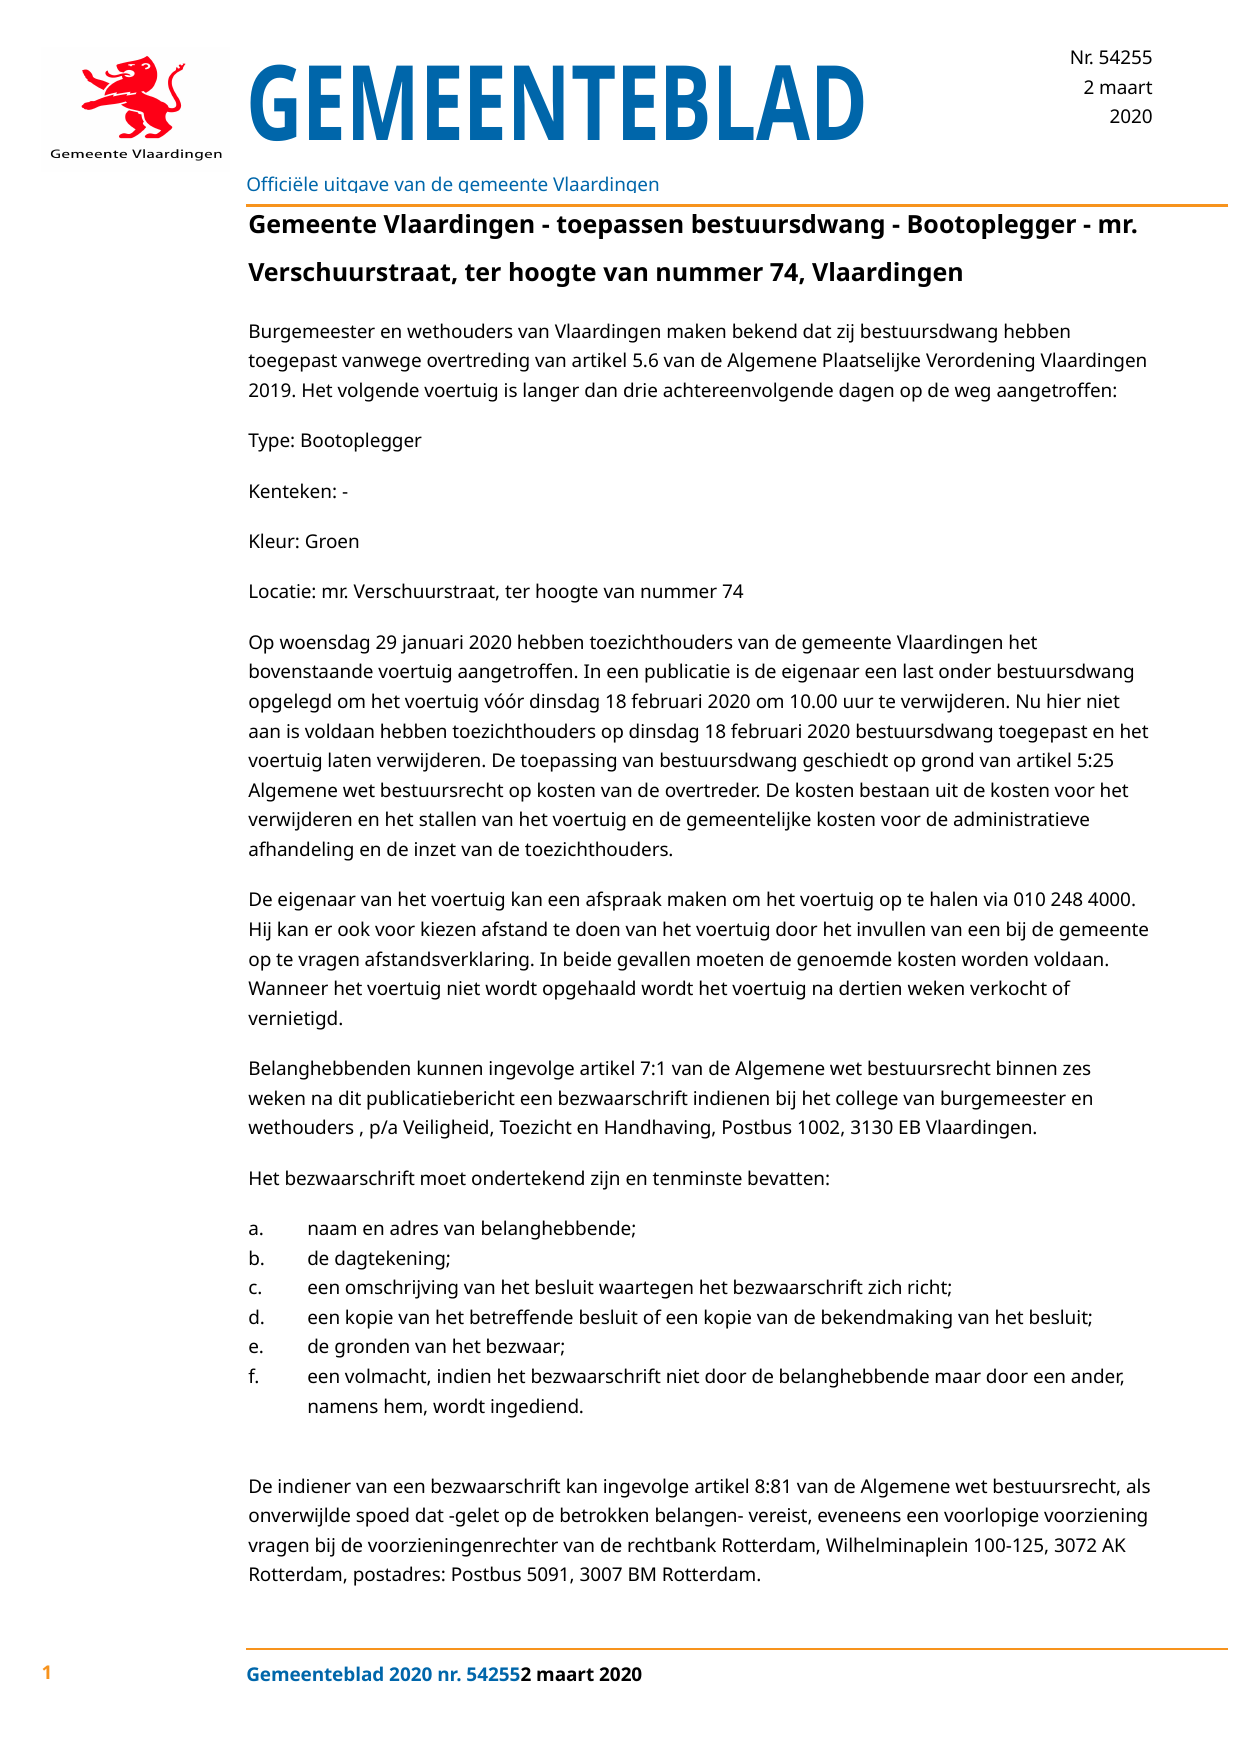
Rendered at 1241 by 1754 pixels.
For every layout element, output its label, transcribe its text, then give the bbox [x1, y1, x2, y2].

text Kleur: Groen [248, 528, 1152, 554]
text Op woensdag 29 januari 2020 hebben toezichthouders van de gemeente Vlaardingen het bovenstaande voertuig aangetroffen. In een publicatie is de eigenaar een last onder bestuursdwang opgelegd om het voertuig vóór dinsdag 18 februari 2020 om 10.00 uur te verwijderen. Nu hier niet aan is voldaan hebben toezichthouders op dinsdag 18 februari 2020 bestuursdwang toegepast en het voertuig laten verwijderen. De toepassing van bestuursdwang geschiedt op grond van artikel 5:25 Algemene wet bestuursrecht op kosten van de overtreder. De kosten bestaan uit de kosten voor het verwijderen en het stallen van het voertuig en de gemeentelijke kosten voor de administratieve afhandeling en de inzet van de toezichthouders. [248, 629, 1152, 862]
list een omschrijving van het besluit waartegen het bezwaarschrift zich richt; [248, 1274, 1152, 1300]
text Type: Bootoplegger [248, 427, 1152, 453]
text Belanghebbenden kunnen ingevolge artikel 7:1 van de Algemene wet bestuursrecht binnen zes weken na dit publicatiebericht een bezwaarschrift indienen bij het college van burgemeester en wethouders , p/a Veiligheid, Toezicht en Handhaving, Postbus 1002, 3130 EB Vlaardingen. [248, 1055, 1152, 1140]
text De eigenaar van het voertuig kan een afspraak maken om het voertuig op te halen via 010 248 4000. Hij kan er ook voor kiezen afstand te doen van het voertuig door het invullen van een bij de gemeente op te vragen afstandsverklaring. In beide gevallen moeten de genoemde kosten worden voldaan. Wanneer het voertuig niet wordt opgehaald wordt het voertuig na dertien weken verkocht of vernietigd. [248, 887, 1152, 1031]
list naam en adres van belanghebbende; [248, 1215, 1152, 1241]
list een kopie van het betreffende besluit of een kopie van de bekendmaking van het besluit; [248, 1304, 1152, 1330]
picture [41, 47, 231, 172]
list de gronden van het bezwaar; [248, 1334, 1152, 1359]
text Gemeente Vlaardingen - toepassen bestuursdwang - Bootoplegger - mr. Verschuurstraat, ter hoogte van nummer 74, Vlaardingen [248, 207, 1152, 288]
text Het bezwaarschrift moet ondertekend zijn en tenminste bevatten: [248, 1165, 1152, 1191]
text Locatie: mr. Verschuurstraat, ter hoogte van nummer 74 [248, 579, 1152, 604]
text Kenteken: - [248, 478, 1152, 504]
text De indiener van een bezwaarschrift kan ingevolge artikel 8:81 van de Algemene wet bestuursrecht, als onverwijlde spoed dat -gelet op de betrokken belangen- vereist, eveneens een voorlopige voorziening vragen bij de voorzieningenrechter van de rechtbank Rotterdam, Wilhelminaplein 100-125, 3072 AK Rotterdam, postadres: Postbus 5091, 3007 BM Rotterdam. [248, 1473, 1152, 1587]
list een volmacht, indien het bezwaarschrift niet door de belanghebbende maar door een ander, namens hem, wordt ingediend. [248, 1363, 1152, 1419]
text Burgemeester en wethouders van Vlaardingen maken bekend dat zij bestuursdwang hebben toegepast vanwege overtreding van artikel 5.6 van de Algemene Plaatselijke Verordening Vlaardingen 2019. Het volgende voertuig is langer dan drie achtereenvolgende dagen op de weg aangetroffen: [248, 318, 1152, 403]
list de dagtekening; [248, 1245, 1152, 1271]
